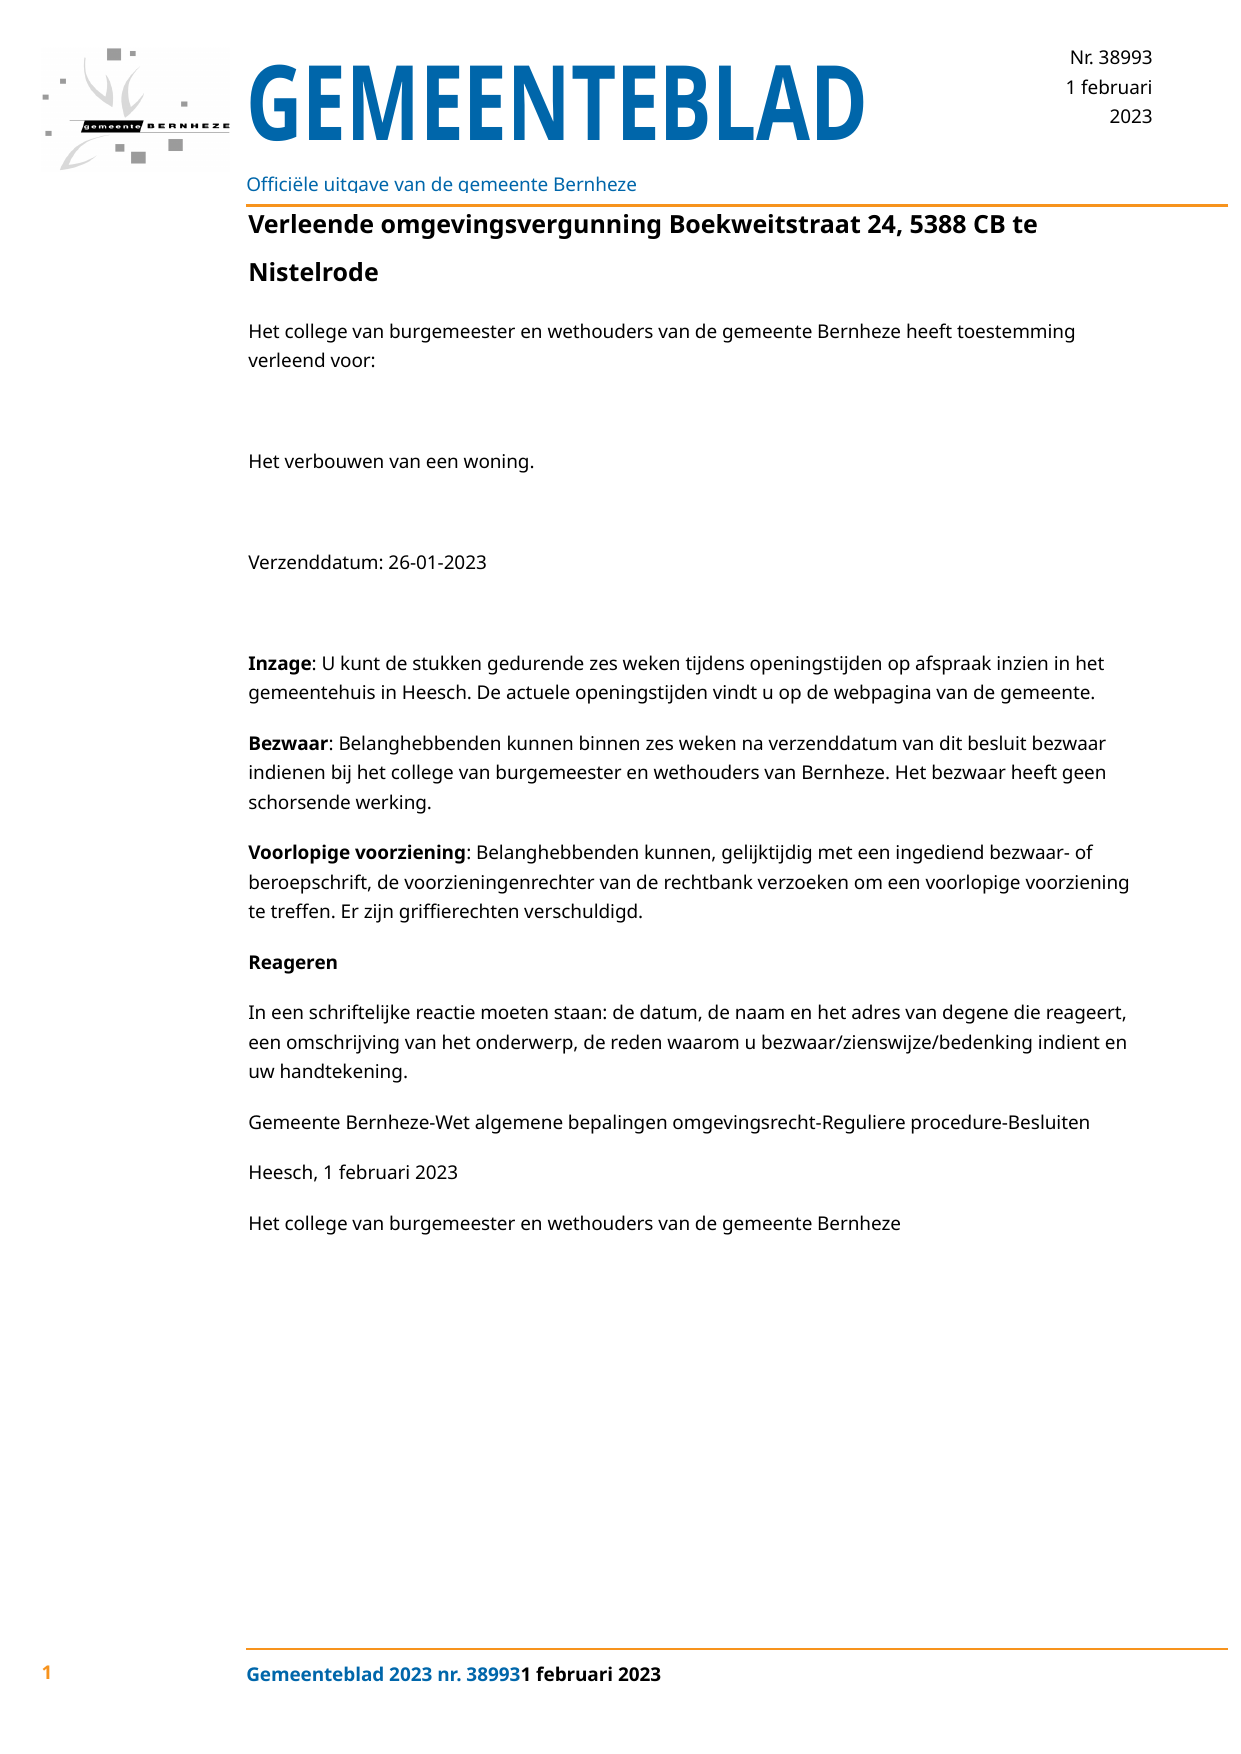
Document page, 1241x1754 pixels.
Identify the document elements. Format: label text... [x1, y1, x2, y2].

text In een schriftelijke reactie moeten staan: de datum, de naam en het adres van degene die reageert, een omschrijving van het onderwerp, de reden waarom u bezwaar/zienswijze/bedenking indient en uw handtekening. [248, 999, 1152, 1084]
text Het college van burgemeester en wethouders van de gemeente Bernheze [248, 1210, 1152, 1236]
text Het college van burgemeester en wethouders van de gemeente Bernheze heeft toestemming verleend voor: [248, 318, 1152, 373]
text Verleende omgevingsvergunning Boekweitstraat 24, 5388 CB te Nistelrode [248, 207, 1152, 288]
text Reageren [248, 949, 1152, 975]
text Inzage: U kunt de stukken gedurende zes weken tijdens openingstijden op afspraak inzien in het gemeentehuis in Heesch. De actuele openingstijden vindt u op de webpagina van de gemeente. [248, 650, 1152, 705]
text Gemeente Bernheze-Wet algemene bepalingen omgevingsrecht-Reguliere procedure-Besluiten [248, 1109, 1152, 1135]
text Verzenddatum: 26-01-2023 [248, 549, 1152, 575]
text Voorlopige voorziening: Belanghebbenden kunnen, gelijktijdig met een ingediend bezwaar- of beroepschrift, de voorzieningenrechter van de rechtbank verzoeken om een voorlopige voorziening te treffen. Er zijn griffierechten verschuldigd. [248, 839, 1152, 924]
picture [41, 47, 231, 172]
text Bezwaar: Belanghebbenden kunnen binnen zes weken na verzenddatum van dit besluit bezwaar indienen bij het college van burgemeester en wethouders van Bernheze. Het bezwaar heeft geen schorsende werking. [248, 730, 1152, 815]
text Het verbouwen van een woning. [248, 448, 1152, 474]
text Heesch, 1 februari 2023 [248, 1159, 1152, 1185]
